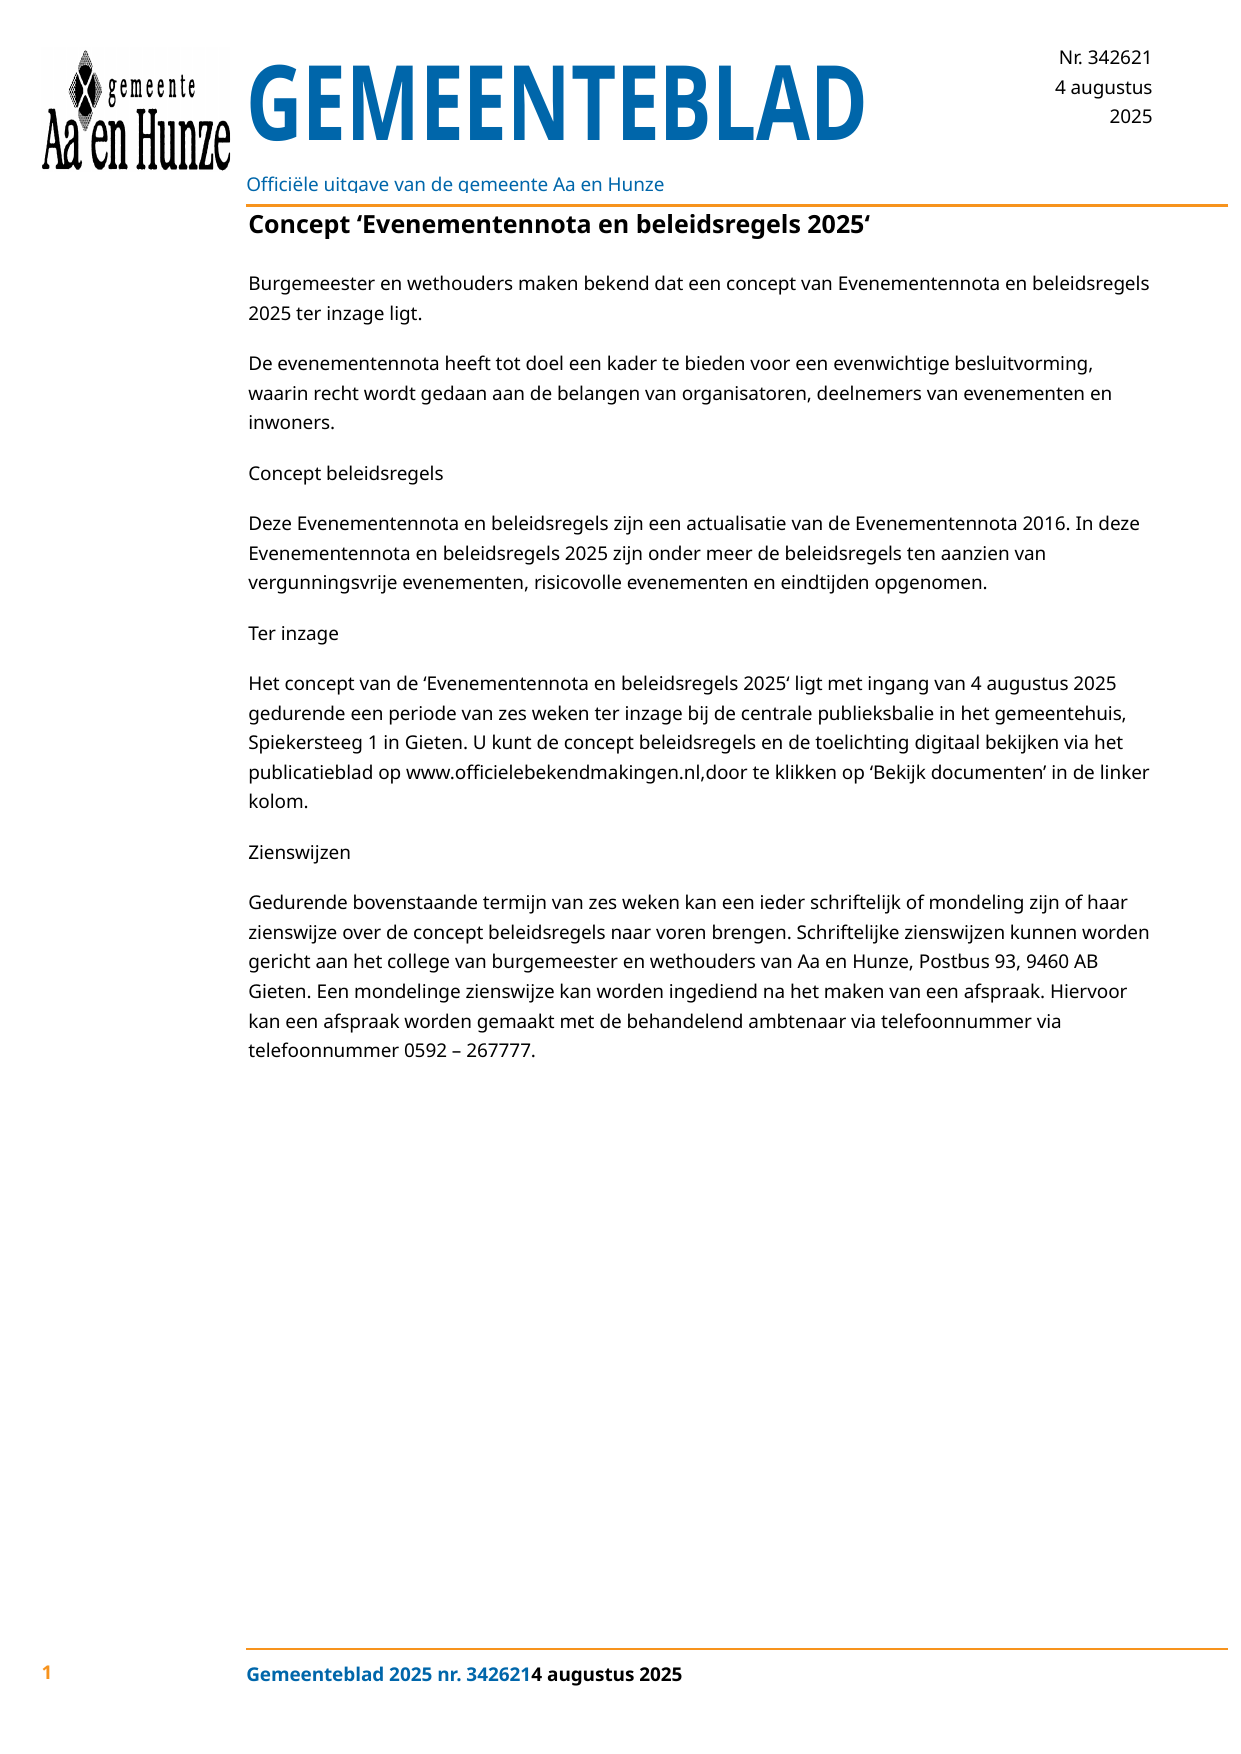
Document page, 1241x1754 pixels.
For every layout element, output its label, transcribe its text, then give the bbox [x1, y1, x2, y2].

text Deze Evenementennota en beleidsregels zijn een actualisatie van de Evenementennota 2016. In deze Evenementennota en beleidsregels 2025 zijn onder meer de beleidsregels ten aanzien van vergunningsvrije evenementen, risicovolle evenementen en eindtijden opgenomen. [248, 510, 1152, 595]
text Ter inzage [248, 620, 1152, 646]
picture [41, 47, 231, 172]
text Het concept van de ‘Evenementennota en beleidsregels 2025‘ ligt met ingang van 4 augustus 2025 gedurende een periode van zes weken ter inzage bij de centrale publieksbalie in het gemeentehuis, Spiekersteeg 1 in Gieten. U kunt de concept beleidsregels en de toelichting digitaal bekijken via het publicatieblad op www.officielebekendmakingen.nl,door te klikken op ‘Bekijk documenten’ in de linker kolom. [248, 670, 1152, 814]
text Burgemeester en wethouders maken bekend dat een concept van Evenementennota en beleidsregels 2025 ter inzage ligt. [248, 270, 1152, 326]
text De evenementennota heeft tot doel een kader te bieden voor een evenwichtige besluitvorming, waarin recht wordt gedaan aan de belangen van organisatoren, deelnemers van evenementen en inwoners. [248, 350, 1152, 435]
text Zienswijzen [248, 839, 1152, 865]
text Concept ‘Evenementennota en beleidsregels 2025‘ [248, 207, 1152, 241]
text Concept beleidsregels [248, 460, 1152, 486]
text Gedurende bovenstaande termijn van zes weken kan een ieder schriftelijk of mondeling zijn of haar zienswijze over de concept beleidsregels naar voren brengen. Schriftelijke zienswijzen kunnen worden gericht aan het college van burgemeester en wethouders van Aa en Hunze, Postbus 93, 9460 AB Gieten. Een mondelinge zienswijze kan worden ingediend na het maken van een afspraak. Hiervoor kan een afspraak worden gemaakt met de behandelend ambtenaar via telefoonnummer via telefoonnummer 0592 – 267777. [248, 889, 1152, 1063]
